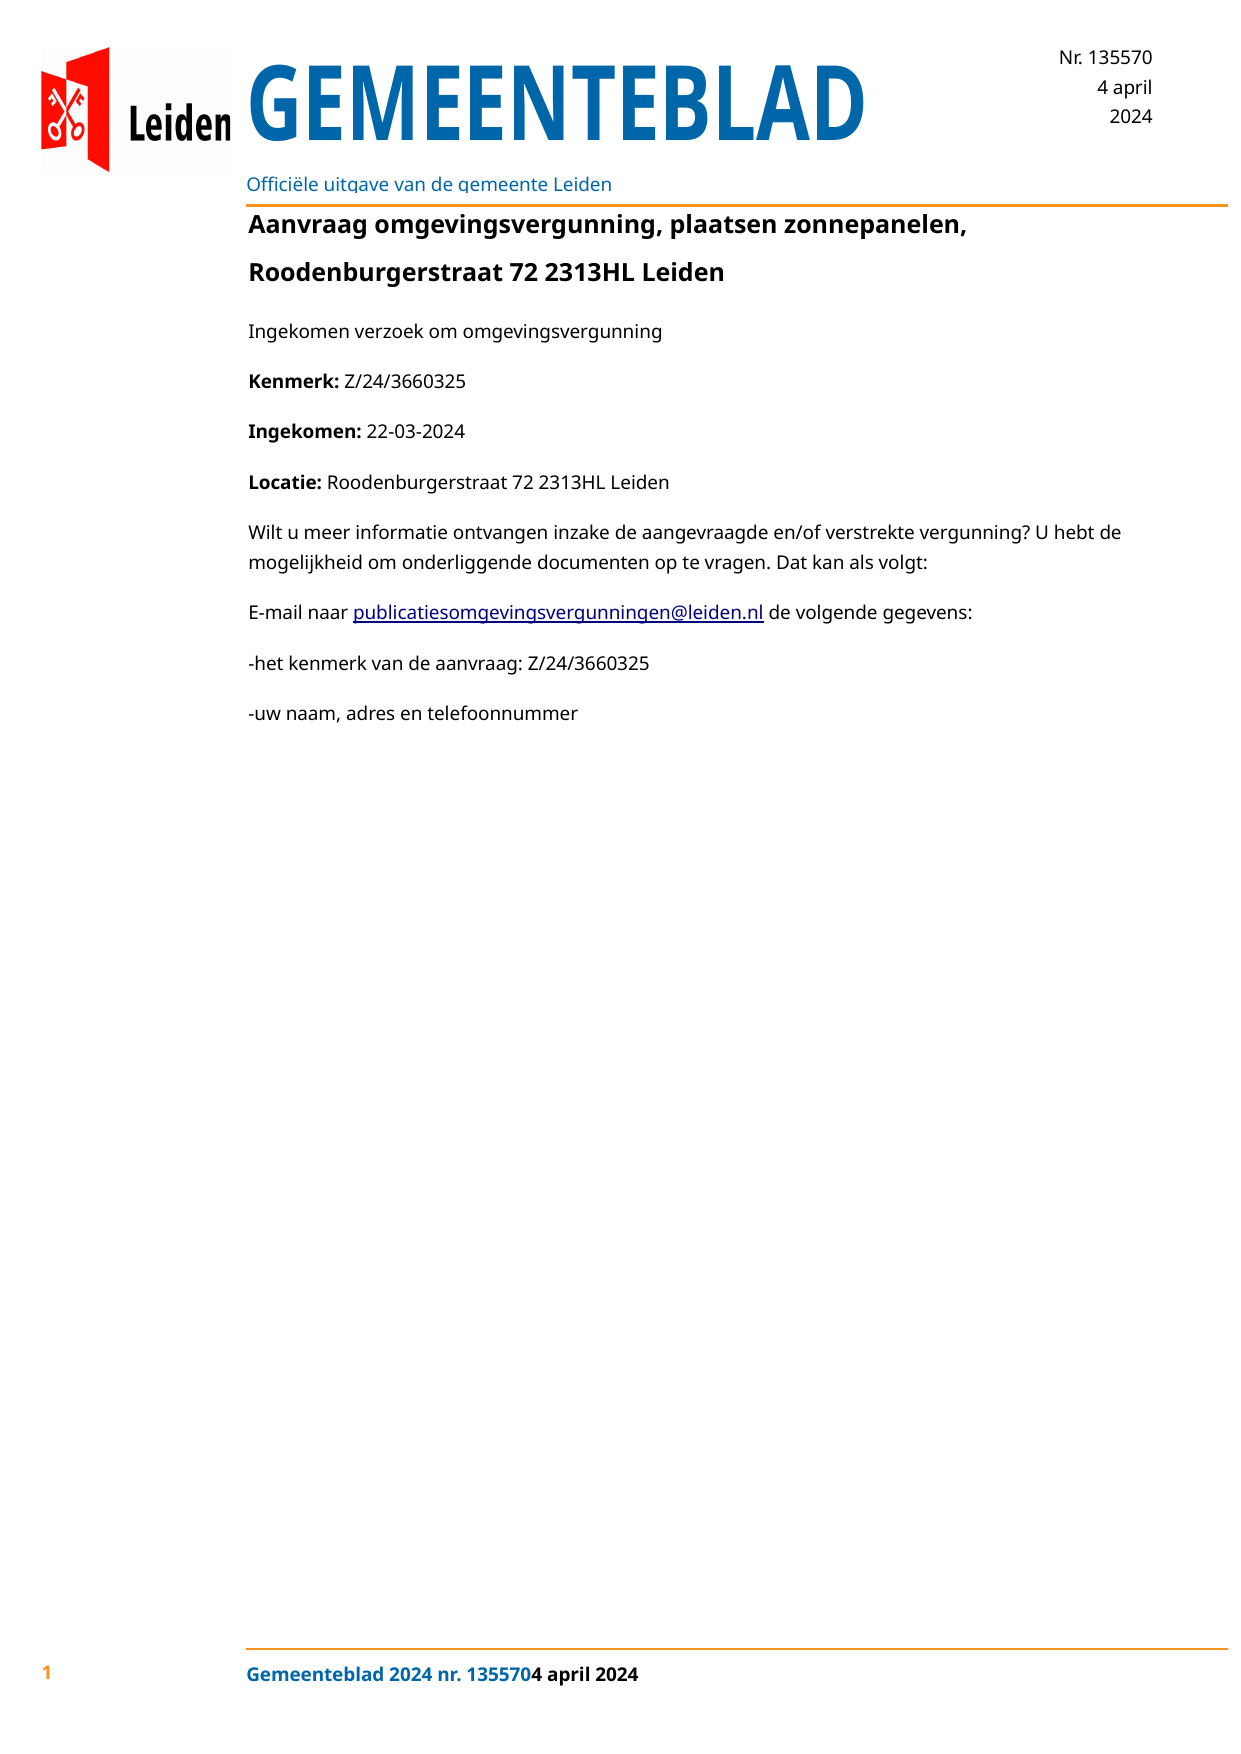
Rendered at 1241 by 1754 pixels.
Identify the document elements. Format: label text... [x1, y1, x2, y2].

text Kenmerk: Z/24/3660325 [248, 368, 1152, 394]
text Locatie: Roodenburgerstraat 72 2313HL Leiden [248, 469, 1152, 495]
text Ingekomen: 22-03-2024 [248, 419, 1152, 444]
text Ingekomen verzoek om omgevingsvergunning [248, 318, 1152, 344]
text E-mail naar publicatiesomgevingsvergunningen@leiden.nl de volgende gegevens: [248, 599, 1152, 625]
text -het kenmerk van de aanvraag: Z/24/3660325 [248, 650, 1152, 676]
picture [41, 47, 231, 172]
text Wilt u meer informatie ontvangen inzake de aangevraagde en/of verstrekte vergunning? U hebt de mogelijkheid om onderliggende documenten op te vragen. Dat kan als volgt: [248, 519, 1152, 575]
text Aanvraag omgevingsvergunning, plaatsen zonnepanelen, Roodenburgerstraat 72 2313HL Leiden [248, 207, 1152, 288]
text -uw naam, adres en telefoonnummer [248, 700, 1152, 726]
